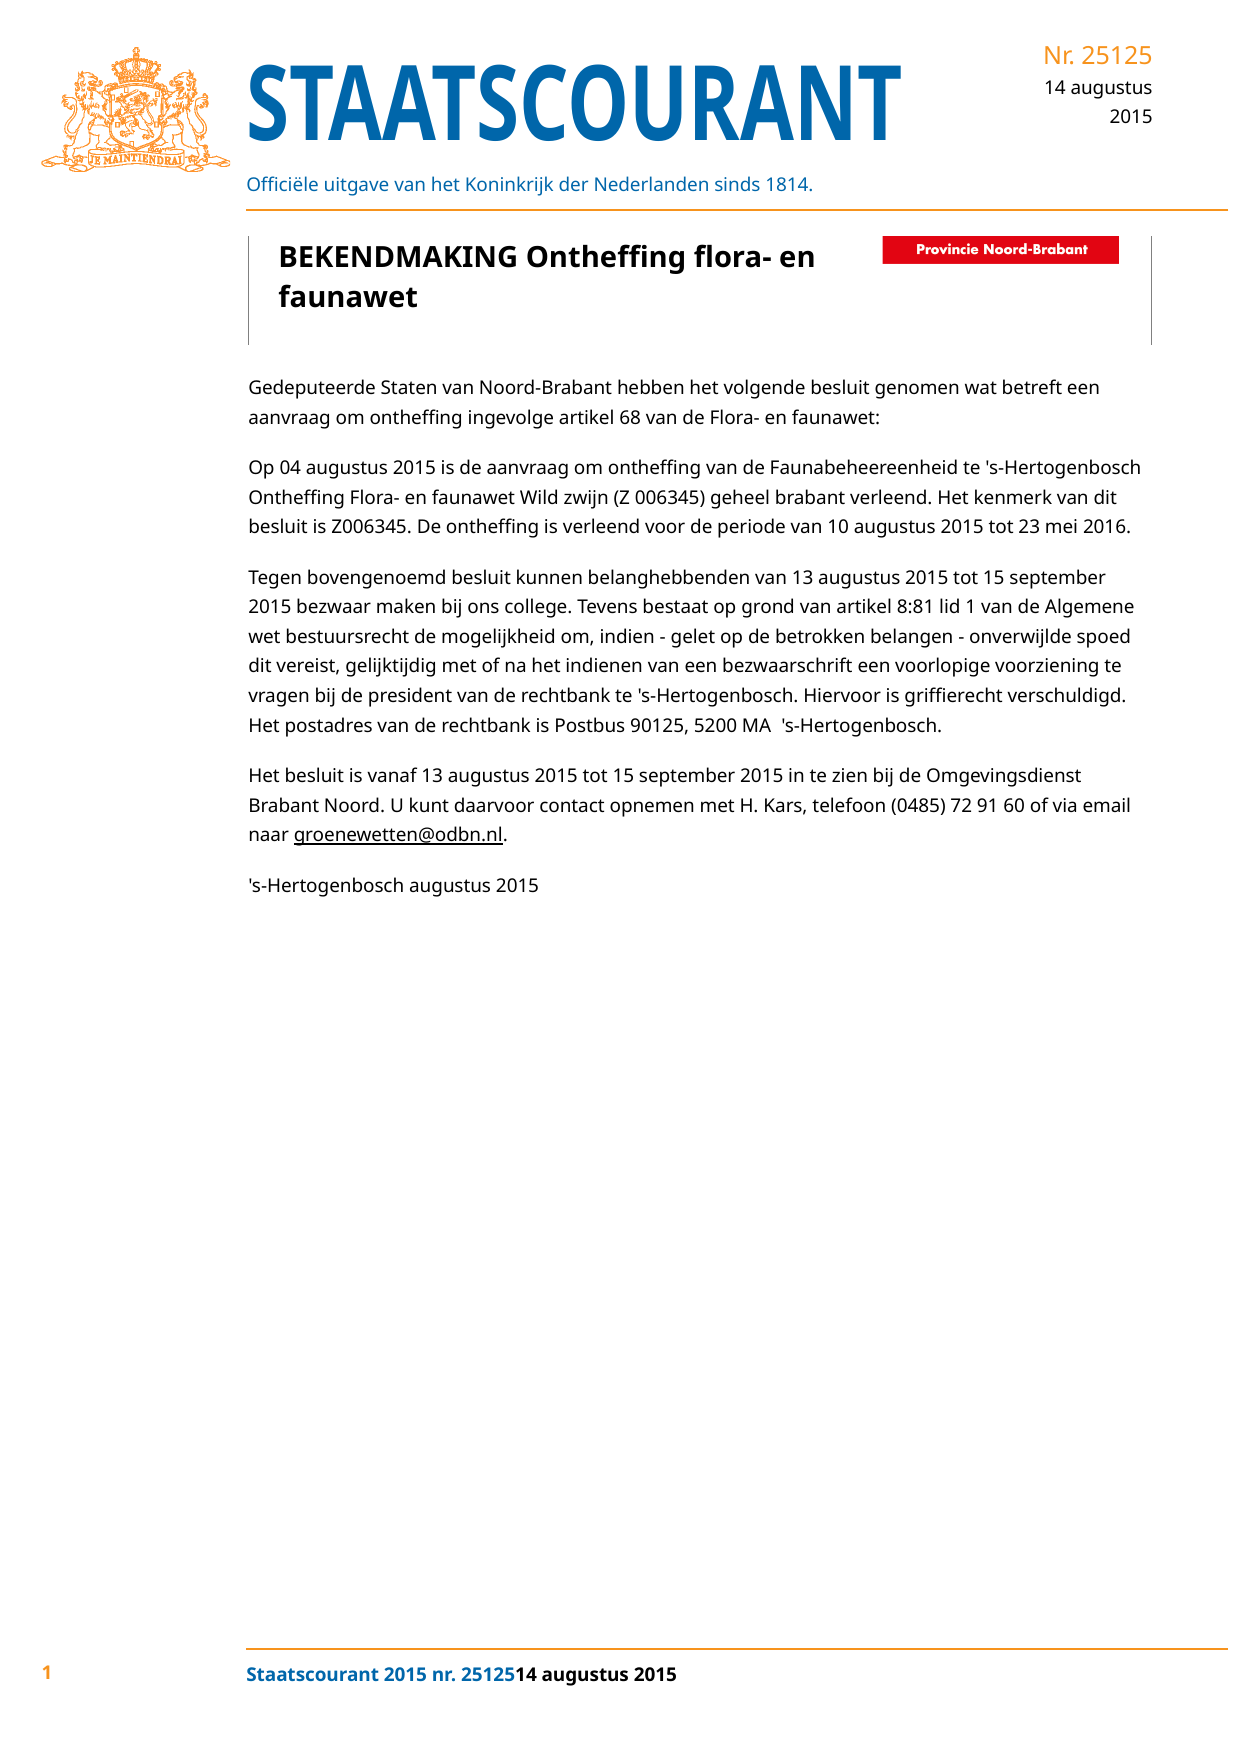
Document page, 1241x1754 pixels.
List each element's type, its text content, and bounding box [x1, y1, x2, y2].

picture [41, 47, 231, 172]
table_header [850, 236, 882, 263]
text 's-Hertogenbosch augustus 2015 [248, 872, 1152, 897]
picture [882, 236, 1119, 264]
text Tegen bovengenoemd besluit kunnen belanghebbenden van 13 augustus 2015 tot 15 september 2015 bezwaar maken bij ons college. Tevens bestaat op grond van artikel 8:81 lid 1 van de Algemene wet bestuursrecht de mogelijkheid om, indien - gelet op de betrokken belangen - onverwijlde spoed dit vereist, gelijktijdig met of na het indienen van een bezwaarschrift een voorlopige voorziening te vragen bij de president van de rechtbank te 's-Hertogenbosch. Hiervoor is griffierecht verschuldigd. Het postadres van de rechtbank is Postbus 90125, 5200 MA 's-Hertogenbosch. [248, 564, 1152, 737]
text Gedeputeerde Staten van Noord-Brabant hebben het volgende besluit genomen wat betreft een aanvraag om ontheffing ingevolge artikel 68 van de Flora- en faunawet: [248, 374, 1152, 429]
text Op 04 augustus 2015 is de aanvraag om ontheffing van de Faunabeheereenheid te 's-Hertogenbosch Ontheffing Flora- en faunawet Wild zwijn (Z 006345) geheel brabant verleend. Het kenmerk van dit besluit is Z006345. De ontheffing is verleend voor de periode van 10 augustus 2015 tot 23 mei 2016. [248, 454, 1152, 539]
text Het besluit is vanaf 13 augustus 2015 tot 15 september 2015 in te zien bij de Omgevingsdienst Brabant Noord. U kunt daarvoor contact opnemen met H. Kars, telefoon (0485) 72 91 60 of via email naar groenewetten@odbn.nl. [248, 762, 1152, 847]
table_header BEKENDMAKING Ontheffing flora- en faunawet [249, 236, 850, 345]
table_header [1119, 236, 1151, 263]
table_header [850, 264, 1151, 345]
